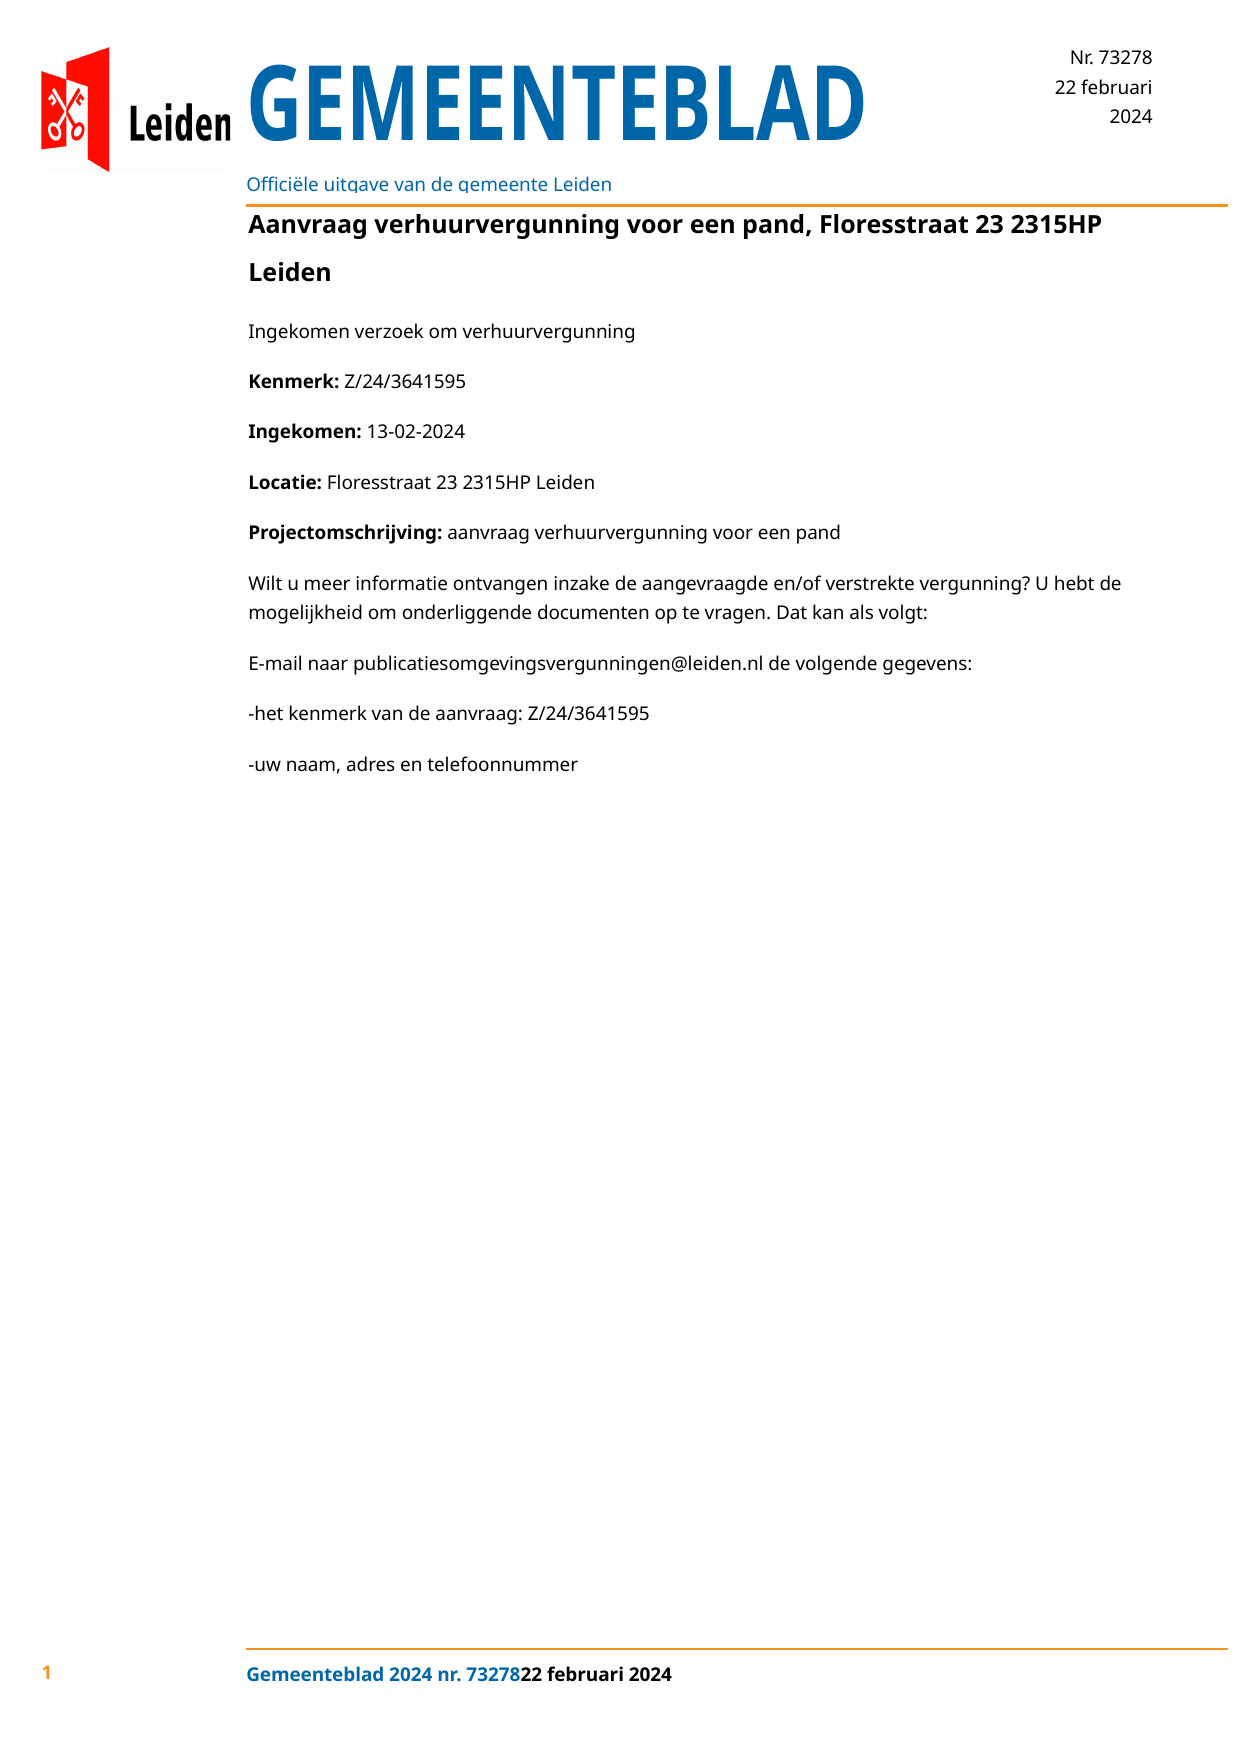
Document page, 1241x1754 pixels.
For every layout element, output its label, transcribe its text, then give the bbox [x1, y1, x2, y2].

text Wilt u meer informatie ontvangen inzake de aangevraagde en/of verstrekte vergunning? U hebt de mogelijkheid om onderliggende documenten op te vragen. Dat kan als volgt: [248, 570, 1152, 625]
text -het kenmerk van de aanvraag: Z/24/3641595 [248, 700, 1152, 726]
text Aanvraag verhuurvergunning voor een pand, Floresstraat 23 2315HP Leiden [248, 207, 1152, 288]
text Ingekomen: 13-02-2024 [248, 419, 1152, 444]
text Kenmerk: Z/24/3641595 [248, 368, 1152, 394]
text -uw naam, adres en telefoonnummer [248, 751, 1152, 777]
text Projectomschrijving: aanvraag verhuurvergunning voor een pand [248, 519, 1152, 545]
text Ingekomen verzoek om verhuurvergunning [248, 318, 1152, 344]
picture [41, 47, 231, 172]
text E-mail naar publicatiesomgevingsvergunningen@leiden.nl de volgende gegevens: [248, 650, 1152, 676]
text Locatie: Floresstraat 23 2315HP Leiden [248, 469, 1152, 495]
